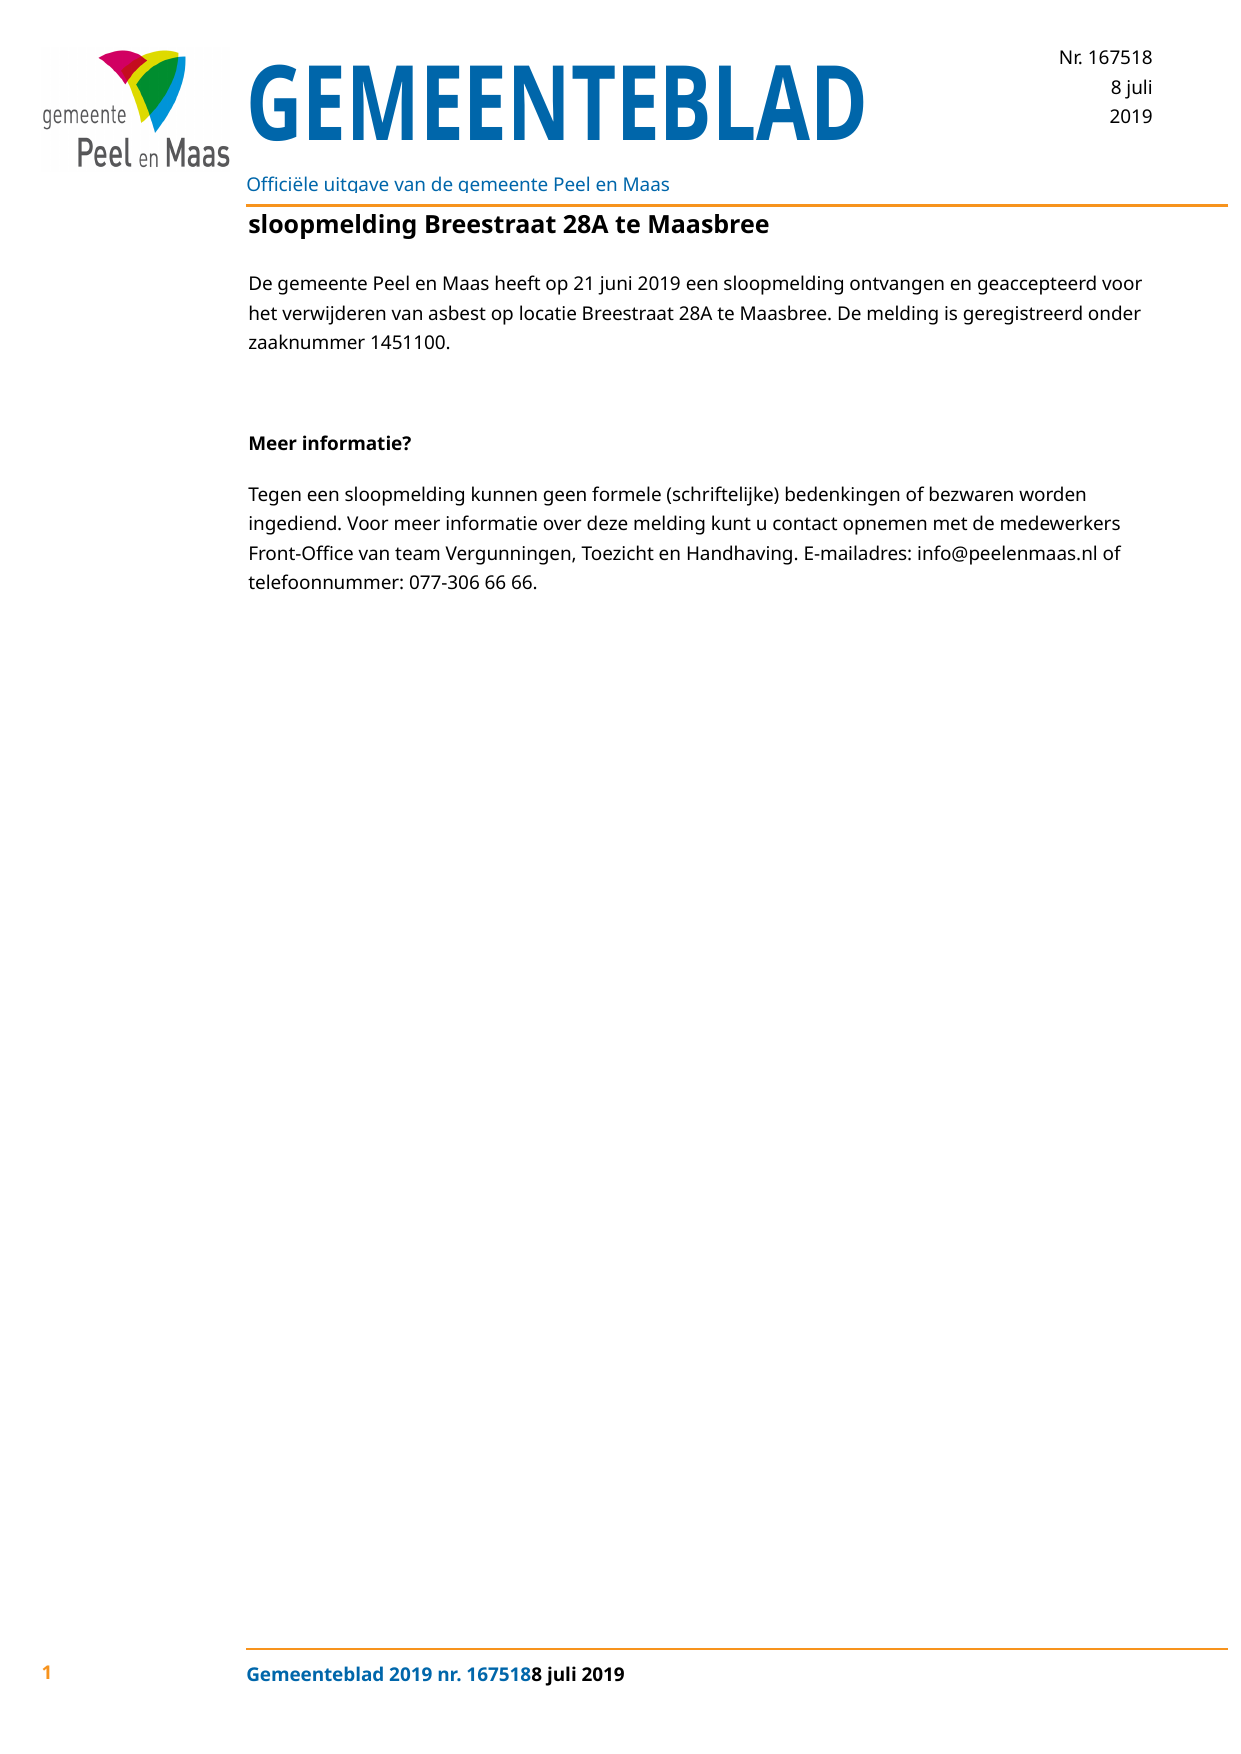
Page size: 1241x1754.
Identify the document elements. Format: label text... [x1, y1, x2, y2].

picture [41, 47, 231, 172]
text De gemeente Peel en Maas heeft op 21 juni 2019 een sloopmelding ontvangen en geaccepteerd voor het verwijderen van asbest op locatie Breestraat 28A te Maasbree. De melding is geregistreerd onder zaaknummer 1451100. [248, 270, 1152, 355]
text Meer informatie? [248, 430, 1152, 456]
text sloopmelding Breestraat 28A te Maasbree [248, 207, 1152, 241]
text Tegen een sloopmelding kunnen geen formele (schriftelijke) bedenkingen of bezwaren worden ingediend. Voor meer informatie over deze melding kunt u contact opnemen met de medewerkers Front-Office van team Vergunningen, Toezicht en Handhaving. E-mailadres: info@peelenmaas.nl of telefoonnummer: 077-306 66 66. [248, 481, 1152, 595]
